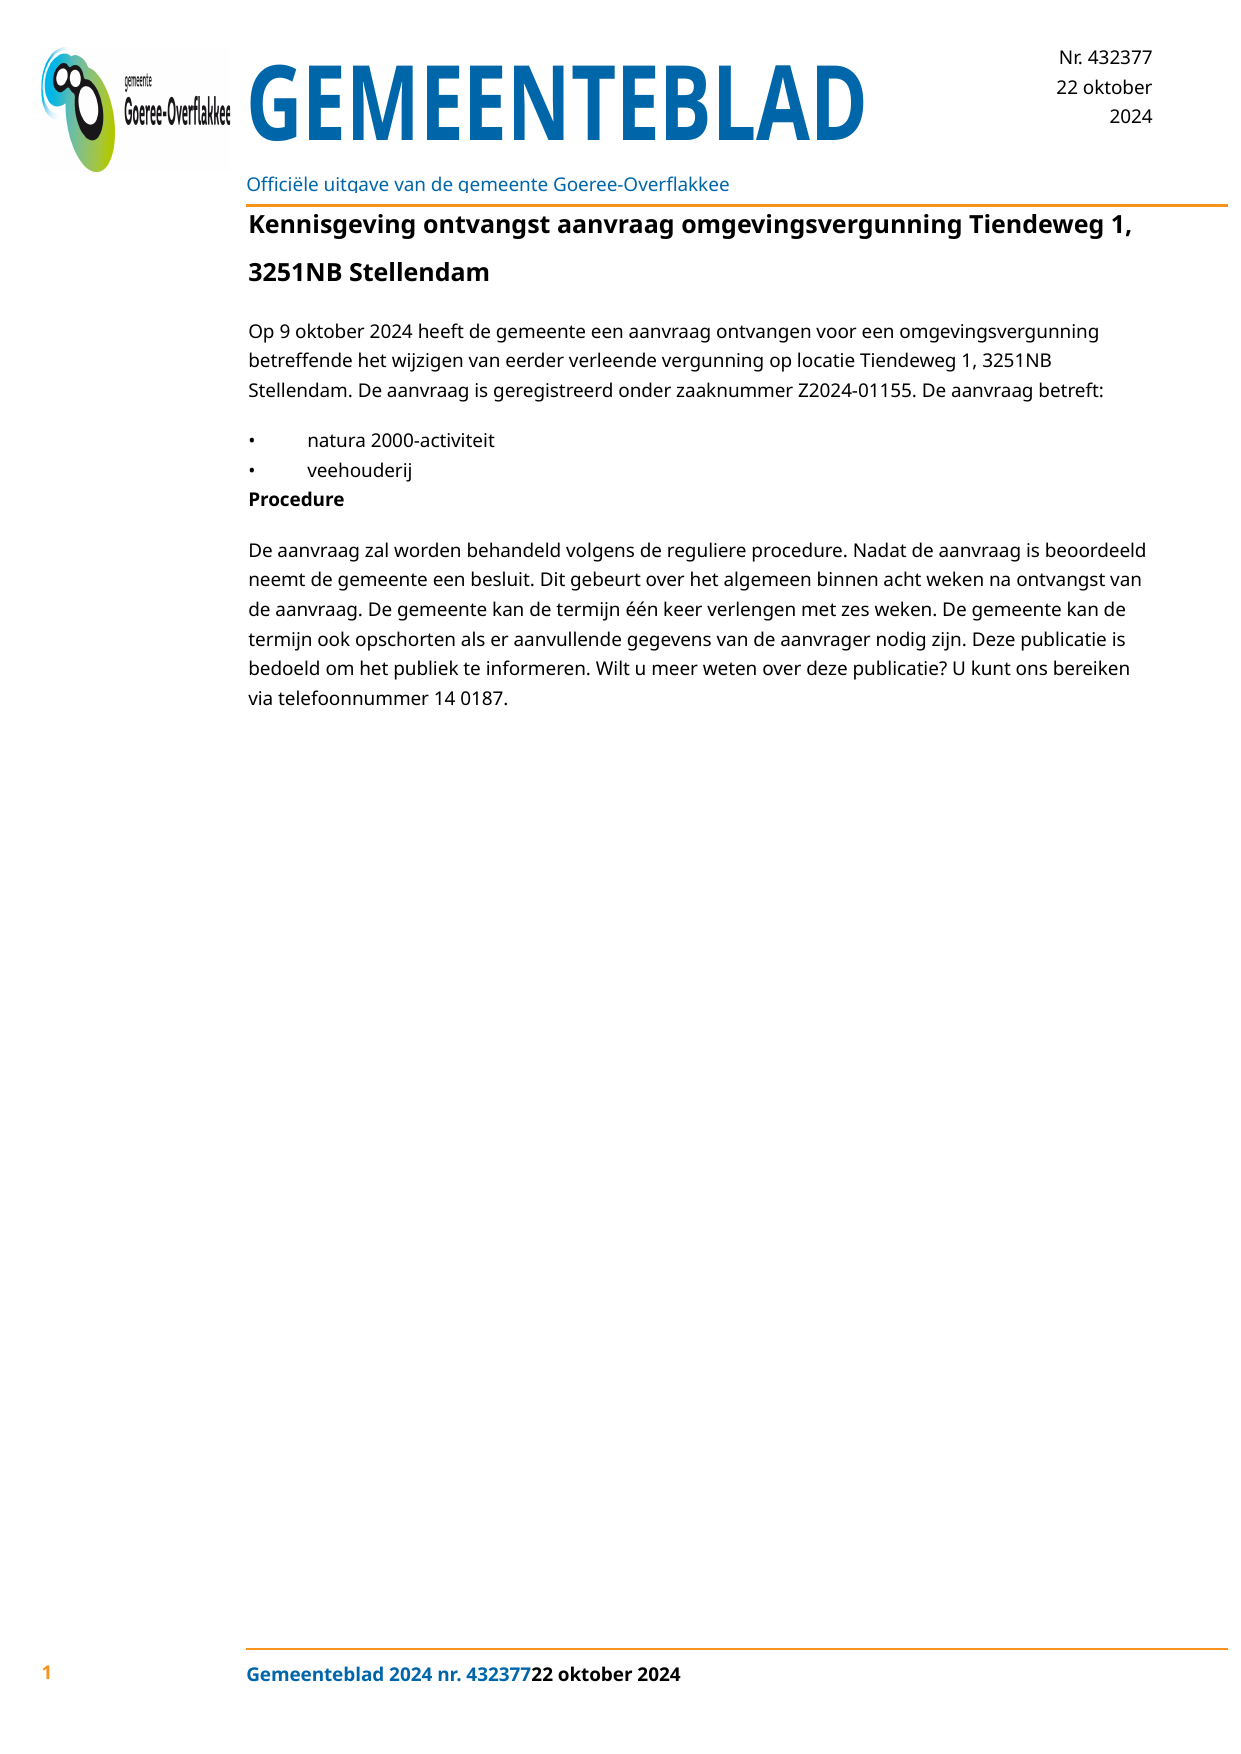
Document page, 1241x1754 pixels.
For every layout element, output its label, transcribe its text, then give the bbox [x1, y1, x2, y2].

list natura 2000-activiteit [248, 427, 1152, 453]
text Kennisgeving ontvangst aanvraag omgevingsvergunning Tiendeweg 1, 3251NB Stellendam [248, 207, 1152, 288]
text Procedure [248, 487, 1152, 512]
list veehouderij [248, 457, 1152, 483]
text De aanvraag zal worden behandeld volgens de reguliere procedure. Nadat de aanvraag is beoordeeld neemt de gemeente een besluit. Dit gebeurt over het algemeen binnen acht weken na ontvangst van de aanvraag. De gemeente kan de termijn één keer verlengen met zes weken. De gemeente kan de termijn ook opschorten als er aanvullende gegevens van de aanvrager nodig zijn. Deze publicatie is bedoeld om het publiek te informeren. Wilt u meer weten over deze publicatie? U kunt ons bereiken via telefoonnummer 14 0187. [248, 537, 1152, 711]
picture [41, 47, 231, 172]
text Op 9 oktober 2024 heeft de gemeente een aanvraag ontvangen voor een omgevingsvergunning betreffende het wijzigen van eerder verleende vergunning op locatie Tiendeweg 1, 3251NB Stellendam. De aanvraag is geregistreerd onder zaaknummer Z2024-01155. De aanvraag betreft: [248, 318, 1152, 403]
